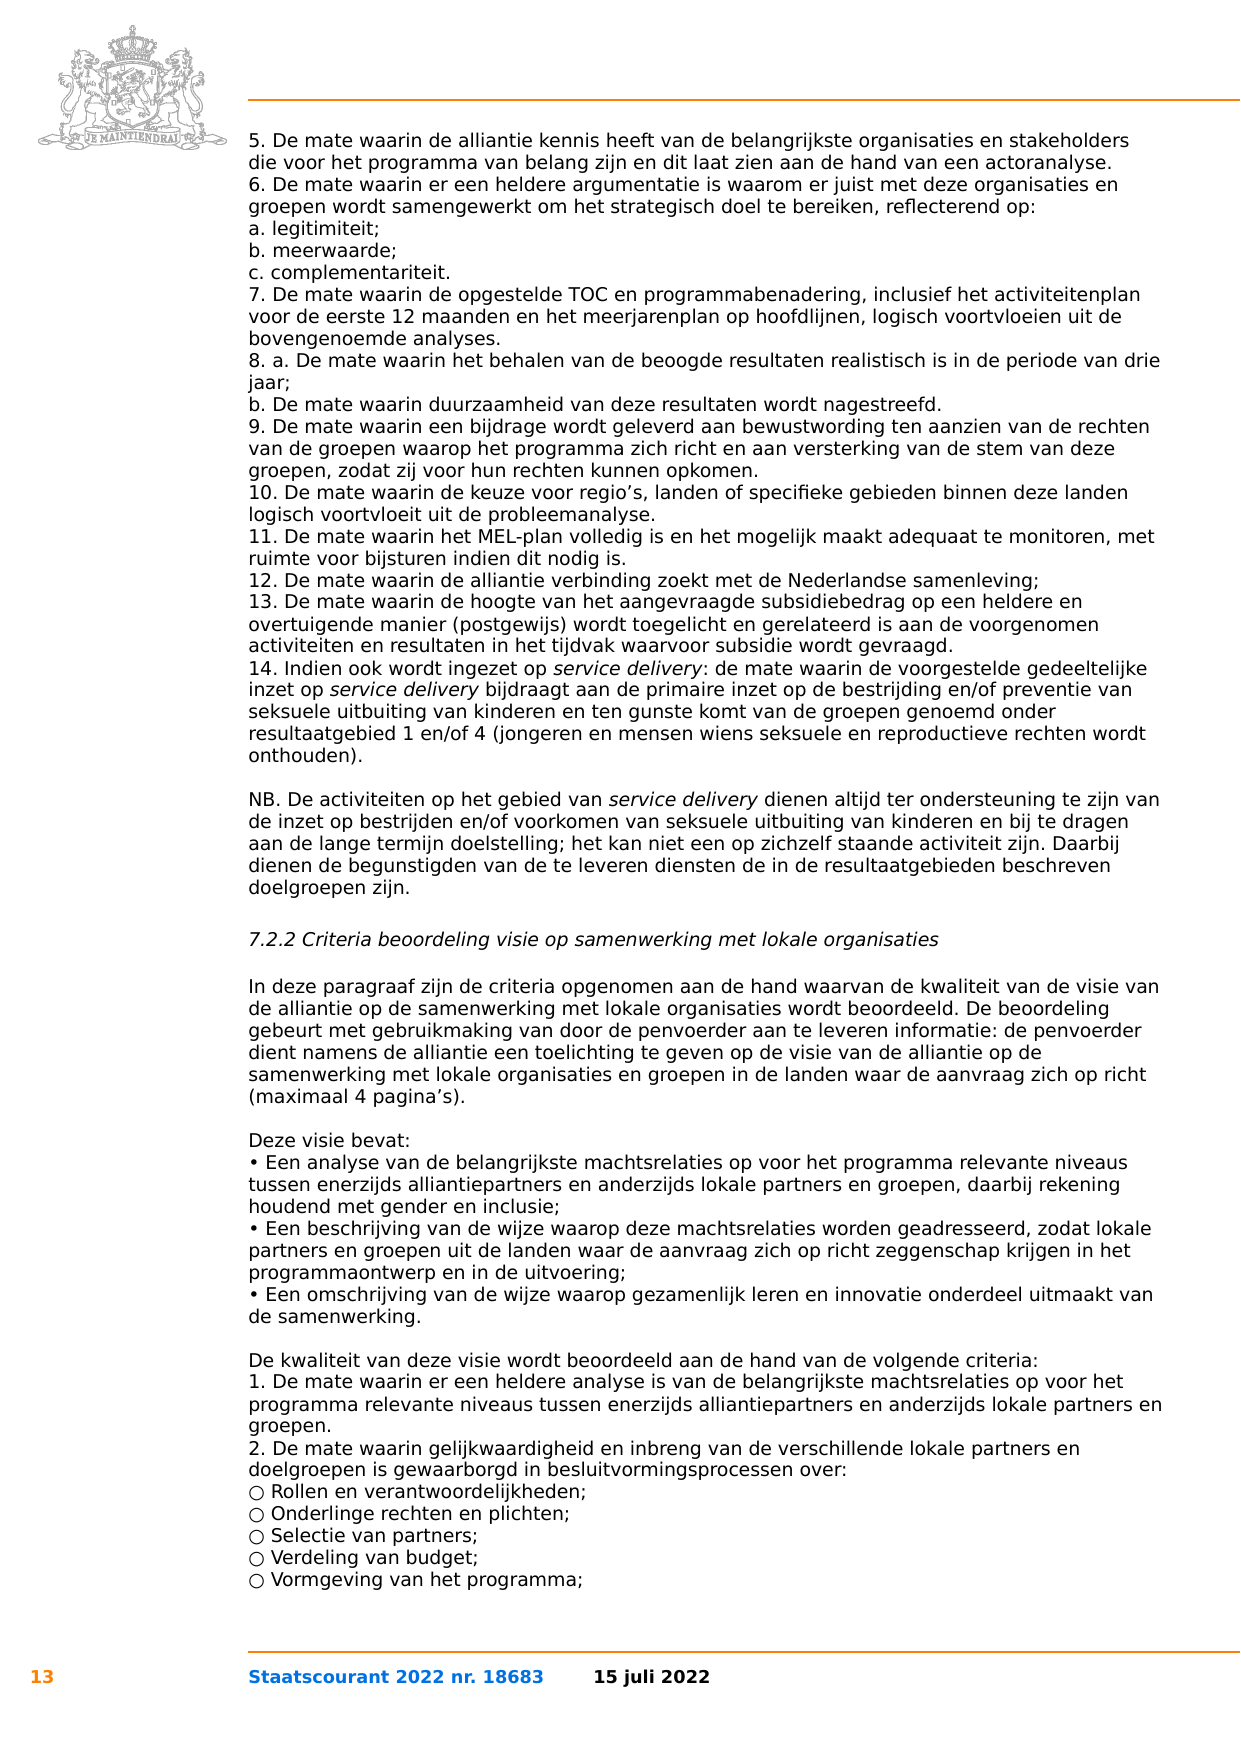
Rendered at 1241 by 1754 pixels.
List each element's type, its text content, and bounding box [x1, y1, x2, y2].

text c. complementariteit. [248, 262, 1163, 284]
text 8. a. De mate waarin het behalen van de beoogde resultaten realistisch is in de periode van drie jaar; [248, 350, 1163, 394]
text b. De mate waarin duurzaamheid van deze resultaten wordt nagestreefd. [248, 394, 1163, 416]
text 12. De mate waarin de alliantie verbinding zoekt met de Nederlandse samenleving; [248, 569, 1163, 591]
text b. meerwaarde; [248, 240, 1163, 262]
text • Een analyse van de belangrijkste machtsrelaties op voor het programma relevante niveaus tussen enerzijds alliantiepartners en anderzijds lokale partners en groepen, daarbij rekening houdend met gender en inclusie; [248, 1152, 1163, 1218]
text • Een beschrijving van de wijze waarop deze machtsrelaties worden geadresseerd, zodat lokale partners en groepen uit de landen waar de aanvraag zich op richt zeggenschap krijgen in het programmaontwerp en in de uitvoering; [248, 1218, 1163, 1284]
text 9. De mate waarin een bijdrage wordt geleverd aan bewustwording ten aanzien van de rechten van de groepen waarop het programma zich richt en aan versterking van de stem van deze groepen, zodat zij voor hun rechten kunnen opkomen. [248, 416, 1163, 482]
text Deze visie bevat: [248, 1130, 1163, 1152]
text ○ Verdeling van budget; [248, 1547, 1163, 1569]
text ○ Selectie van partners; [248, 1525, 1163, 1547]
picture [38, 25, 227, 150]
text 2. De mate waarin gelijkwaardigheid en inbreng van de verschillende lokale partners en doelgroepen is gewaarborgd in besluitvormingsprocessen over: [248, 1437, 1163, 1481]
text De kwaliteit van deze visie wordt beoordeeld aan de hand van de volgende criteria: [248, 1349, 1163, 1371]
text 7. De mate waarin de opgestelde TOC en programmabenadering, inclusief het activiteitenplan voor de eerste 12 maanden en het meerjarenplan op hoofdlijnen, logisch voortvloeien uit de bovengenoemde analyses. [248, 284, 1163, 350]
text 1. De mate waarin er een heldere analyse is van de belangrijkste machtsrelaties op voor het programma relevante niveaus tussen enerzijds alliantiepartners en anderzijds lokale partners en groepen. [248, 1371, 1163, 1437]
text NB. De activiteiten op het gebied van service delivery dienen altijd ter ondersteuning te zijn van de inzet op bestrijden en/of voorkomen van seksuele uitbuiting van kinderen en bij te dragen aan de lange termijn doelstelling; het kan niet een op zichzelf staande activiteit zijn. Daarbij dienen de begunstigden van de te leveren diensten de in de resultaatgebieden beschreven doelgroepen zijn. [248, 789, 1163, 899]
text ○ Vormgeving van het programma; [248, 1569, 1163, 1591]
text • Een omschrijving van de wijze waarop gezamenlijk leren en innovatie onderdeel uitmaakt van de samenwerking. [248, 1284, 1163, 1328]
text 5. De mate waarin de alliantie kennis heeft van de belangrijkste organisaties en stakeholders die voor het programma van belang zijn en dit laat zien aan de hand van een actoranalyse. [248, 130, 1163, 174]
text 10. De mate waarin de keuze voor regio’s, landen of specifieke gebieden binnen deze landen logisch voortvloeit uit de probleemanalyse. [248, 482, 1163, 526]
text ○ Rollen en verantwoordelijkheden; [248, 1481, 1163, 1503]
subtitle 7.2.2 Criteria beoordeling visie op samenwerking met lokale organisaties [248, 929, 1163, 951]
text In deze paragraaf zijn de criteria opgenomen aan de hand waarvan de kwaliteit van de visie van de alliantie op de samenwerking met lokale organisaties wordt beoordeeld. De beoordeling gebeurt met gebruikmaking van door de penvoerder aan te leveren informatie: de penvoerder dient namens de alliantie een toelichting te geven op de visie van de alliantie op de samenwerking met lokale organisaties en groepen in de landen waar de aanvraag zich op richt (maximaal 4 pagina’s). [248, 976, 1163, 1108]
text 11. De mate waarin het MEL-plan volledig is en het mogelijk maakt adequaat te monitoren, met ruimte voor bijsturen indien dit nodig is. [248, 526, 1163, 569]
text 6. De mate waarin er een heldere argumentatie is waarom er juist met deze organisaties en groepen wordt samengewerkt om het strategisch doel te bereiken, reflecterend op: [248, 174, 1163, 218]
text ○ Onderlinge rechten en plichten; [248, 1503, 1163, 1525]
text 13. De mate waarin de hoogte van het aangevraagde subsidiebedrag op een heldere en overtuigende manier (postgewijs) wordt toegelicht en gerelateerd is aan de voorgenomen activiteiten en resultaten in het tijdvak waarvoor subsidie wordt gevraagd. [248, 591, 1163, 657]
text a. legitimiteit; [248, 218, 1163, 240]
text 14. Indien ook wordt ingezet op service delivery: de mate waarin de voorgestelde gedeeltelijke inzet op service delivery bijdraagt aan de primaire inzet op de bestrijding en/of preventie van seksuele uitbuiting van kinderen en ten gunste komt van de groepen genoemd onder resultaatgebied 1 en/of 4 (jongeren en mensen wiens seksuele en reproductieve rechten wordt onthouden). [248, 657, 1163, 767]
